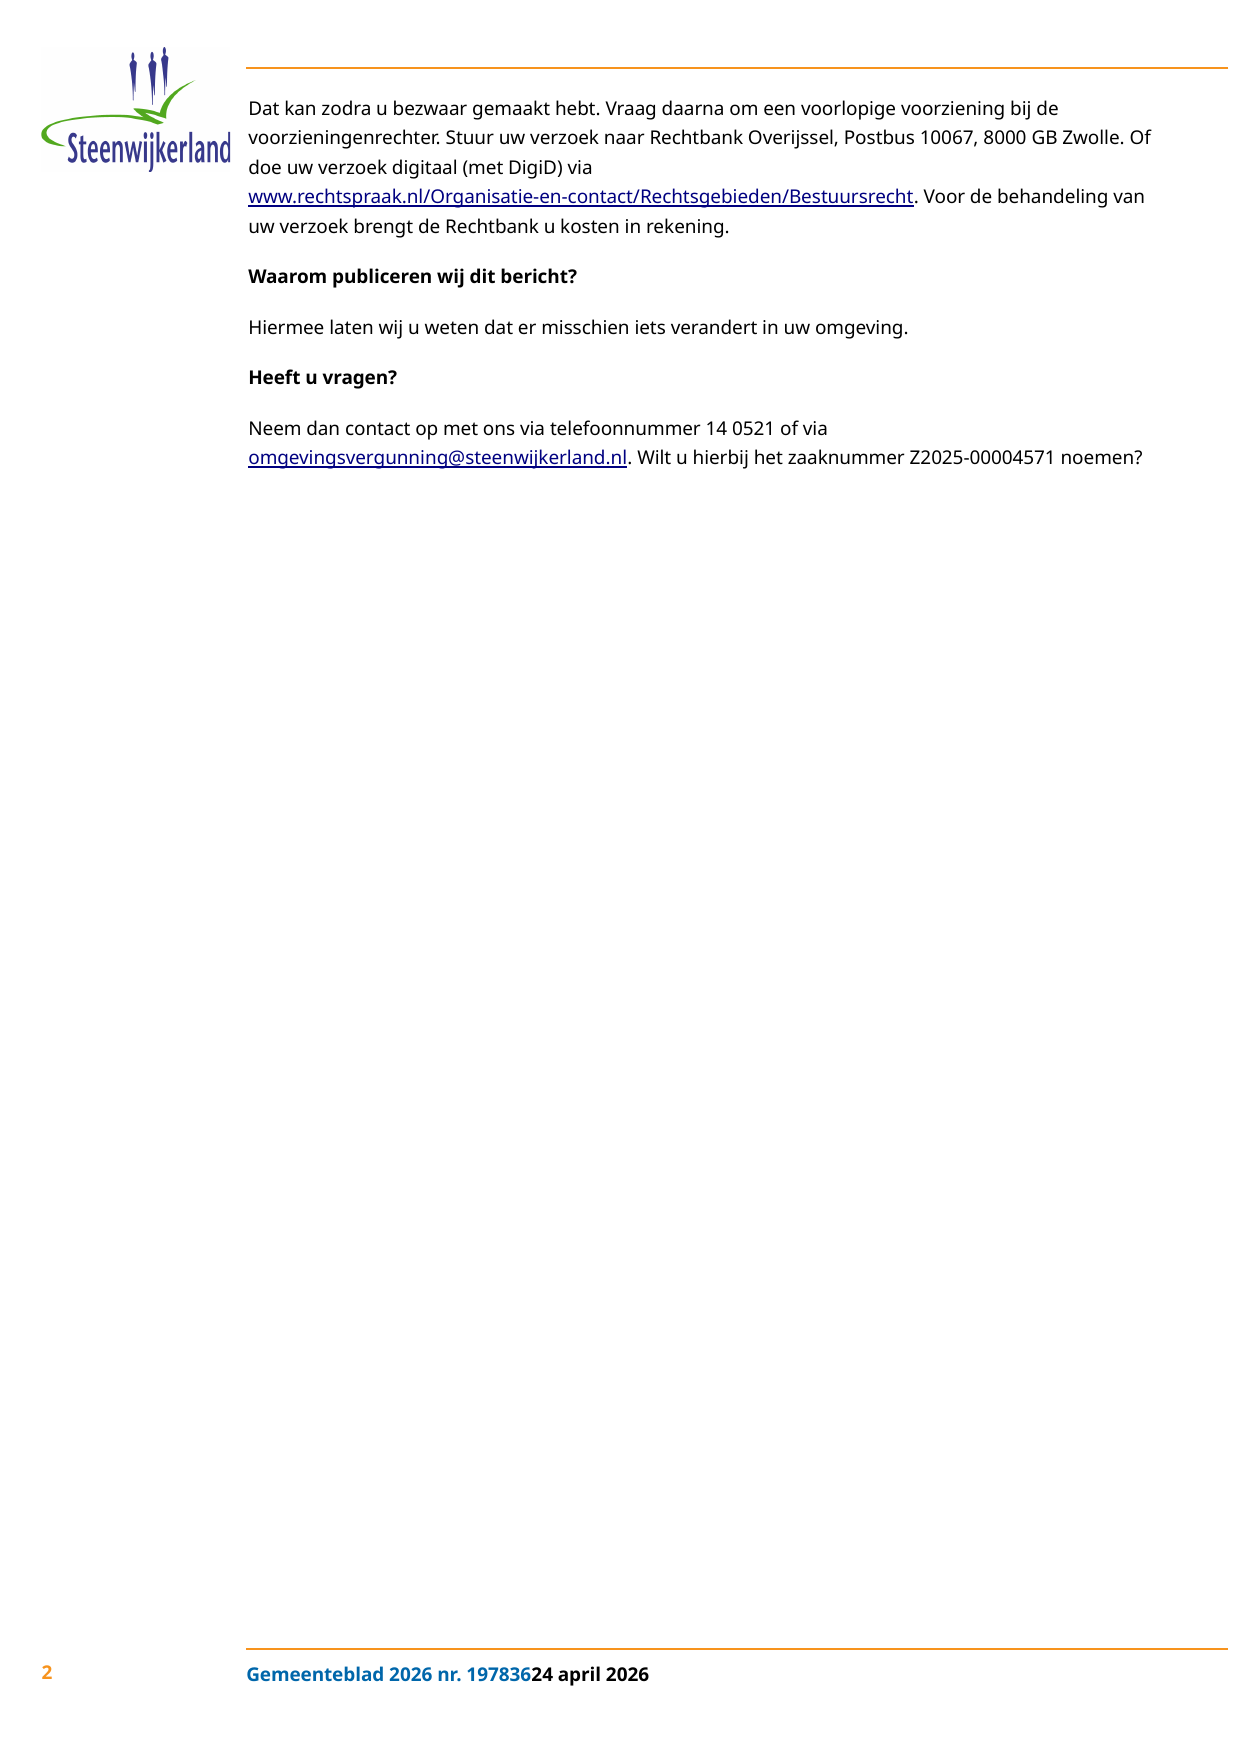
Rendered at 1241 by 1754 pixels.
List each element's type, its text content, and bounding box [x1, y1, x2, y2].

text Neem dan contact op met ons via telefoonnummer 14 0521 of via omgevingsvergunning@steenwijkerland.nl. Wilt u hierbij het zaaknummer Z2025-00004571 noemen? [248, 415, 1152, 470]
text Dat kan zodra u bezwaar gemaakt hebt. Vraag daarna om een voorlopige voorziening bij de voorzieningenrechter. Stuur uw verzoek naar Rechtbank Overijssel, Postbus 10067, 8000 GB Zwolle. Of doe uw verzoek digitaal (met DigiD) via www.rechtspraak.nl/Organisatie-en-contact/Rechtsgebieden/Bestuursrecht. Voor de behandeling van uw verzoek brengt de Rechtbank u kosten in rekening. [248, 95, 1152, 239]
picture [41, 47, 231, 172]
text Heeft u vragen? [248, 364, 1152, 390]
text Hiermee laten wij u weten dat er misschien iets verandert in uw omgeving. [248, 314, 1152, 340]
text Waarom publiceren wij dit bericht? [248, 263, 1152, 289]
